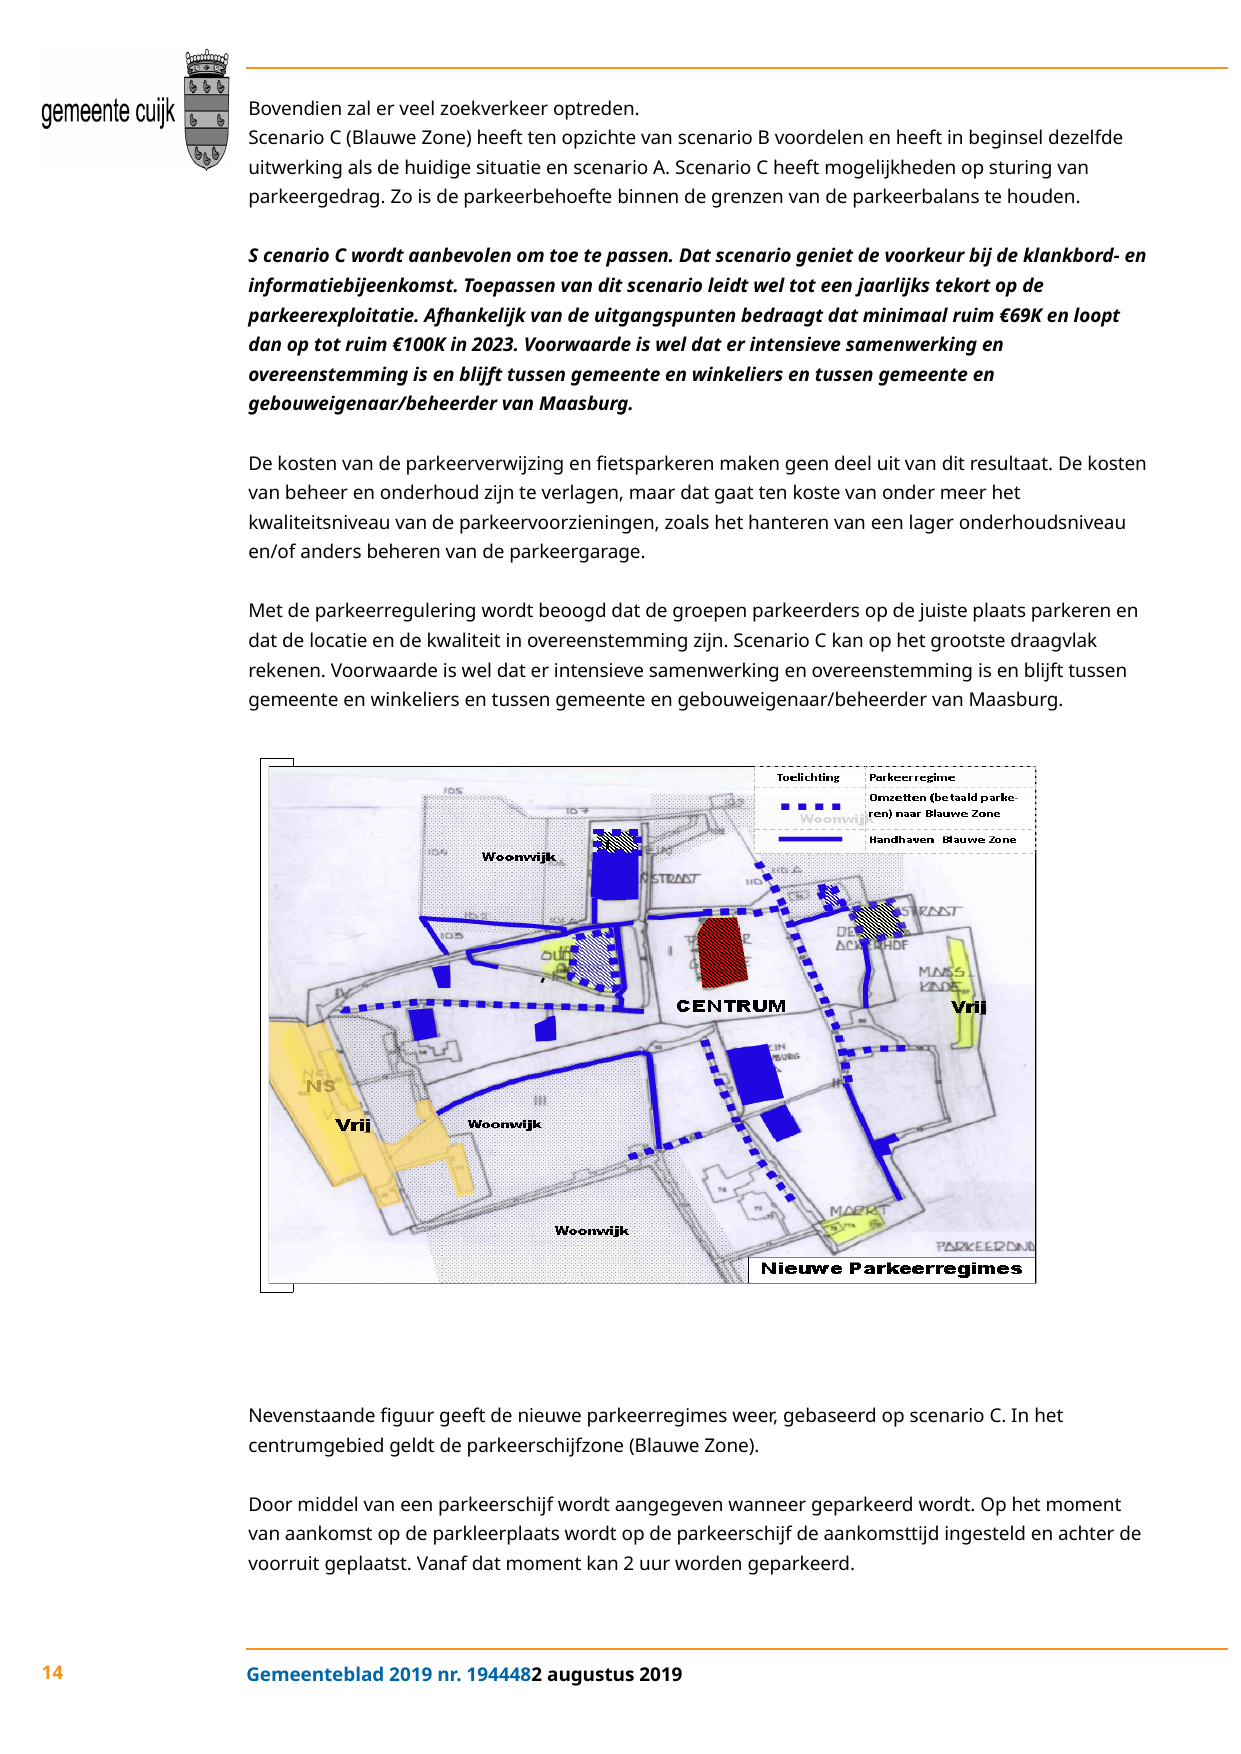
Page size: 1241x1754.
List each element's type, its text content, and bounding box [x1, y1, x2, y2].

picture [41, 47, 231, 172]
text Door middel van een parkeerschijf wordt aangegeven wanneer geparkeerd wordt. Op het moment van aankomst op de parkleerplaats wordt op de parkeerschijf de aankomsttijd ingesteld en achter de voorruit geplaatst. Vanaf dat moment kan 2 uur worden geparkeerd. [248, 1491, 1152, 1576]
text S cenario C wordt aanbevolen om toe te passen. Dat scenario geniet de voorkeur bij de klankbord- en informatiebijeenkomst. Toepassen van dit scenario leidt wel tot een jaarlijks tekort op de parkeerexploitatie. Afhankelijk van de uitgangspunten bedraagt dat minimaal ruim €69K en loopt dan op tot ruim €100K in 2023. Voorwaarde is wel dat er intensieve samenwerking en overeenstemming is en blijft tussen gemeente en winkeliers en tussen gemeente en gebouweigenaar/beheerder van Maasburg. [248, 243, 1152, 416]
text De kosten van de parkeerverwijzing en fietsparkeren maken geen deel uit van dit resultaat. De kosten van beheer en onderhoud zijn te verlagen, maar dat gaat ten koste van onder meer het kwaliteitsniveau van de parkeervoorzieningen, zoals het hanteren van een lager onderhoudsniveau en/of anders beheren van de parkeergarage. [248, 450, 1152, 564]
text Bovendien zal er veel zoekverkeer optreden. [248, 95, 1152, 121]
text Scenario C (Blauwe Zone) heeft ten opzichte van scenario B voordelen en heeft in beginsel dezelfde uitwerking als de huidige situatie en scenario A. Scenario C heeft mogelijkheden op sturing van parkeergedrag. Zo is de parkeerbehoefte binnen de grenzen van de parkeerbalans te houden. [248, 124, 1152, 209]
text Met de parkeerregulering wordt beoogd dat de groepen parkeerders op de juiste plaats parkeren en dat de locatie en de kwaliteit in overeenstemming zijn. Scenario C kan op het grootste draagvlak rekenen. Voorwaarde is wel dat er intensieve samenwerking en overeenstemming is en blijft tussen gemeente en winkeliers en tussen gemeente en gebouweigenaar/beheerder van Maasburg. [248, 598, 1152, 712]
picture [268, 766, 1037, 1284]
text Nevenstaande figuur geeft de nieuwe parkeerregimes weer, gebaseerd op scenario C. In het centrumgebied geldt de parkeerschijfzone (Blauwe Zone). [248, 1402, 1152, 1458]
